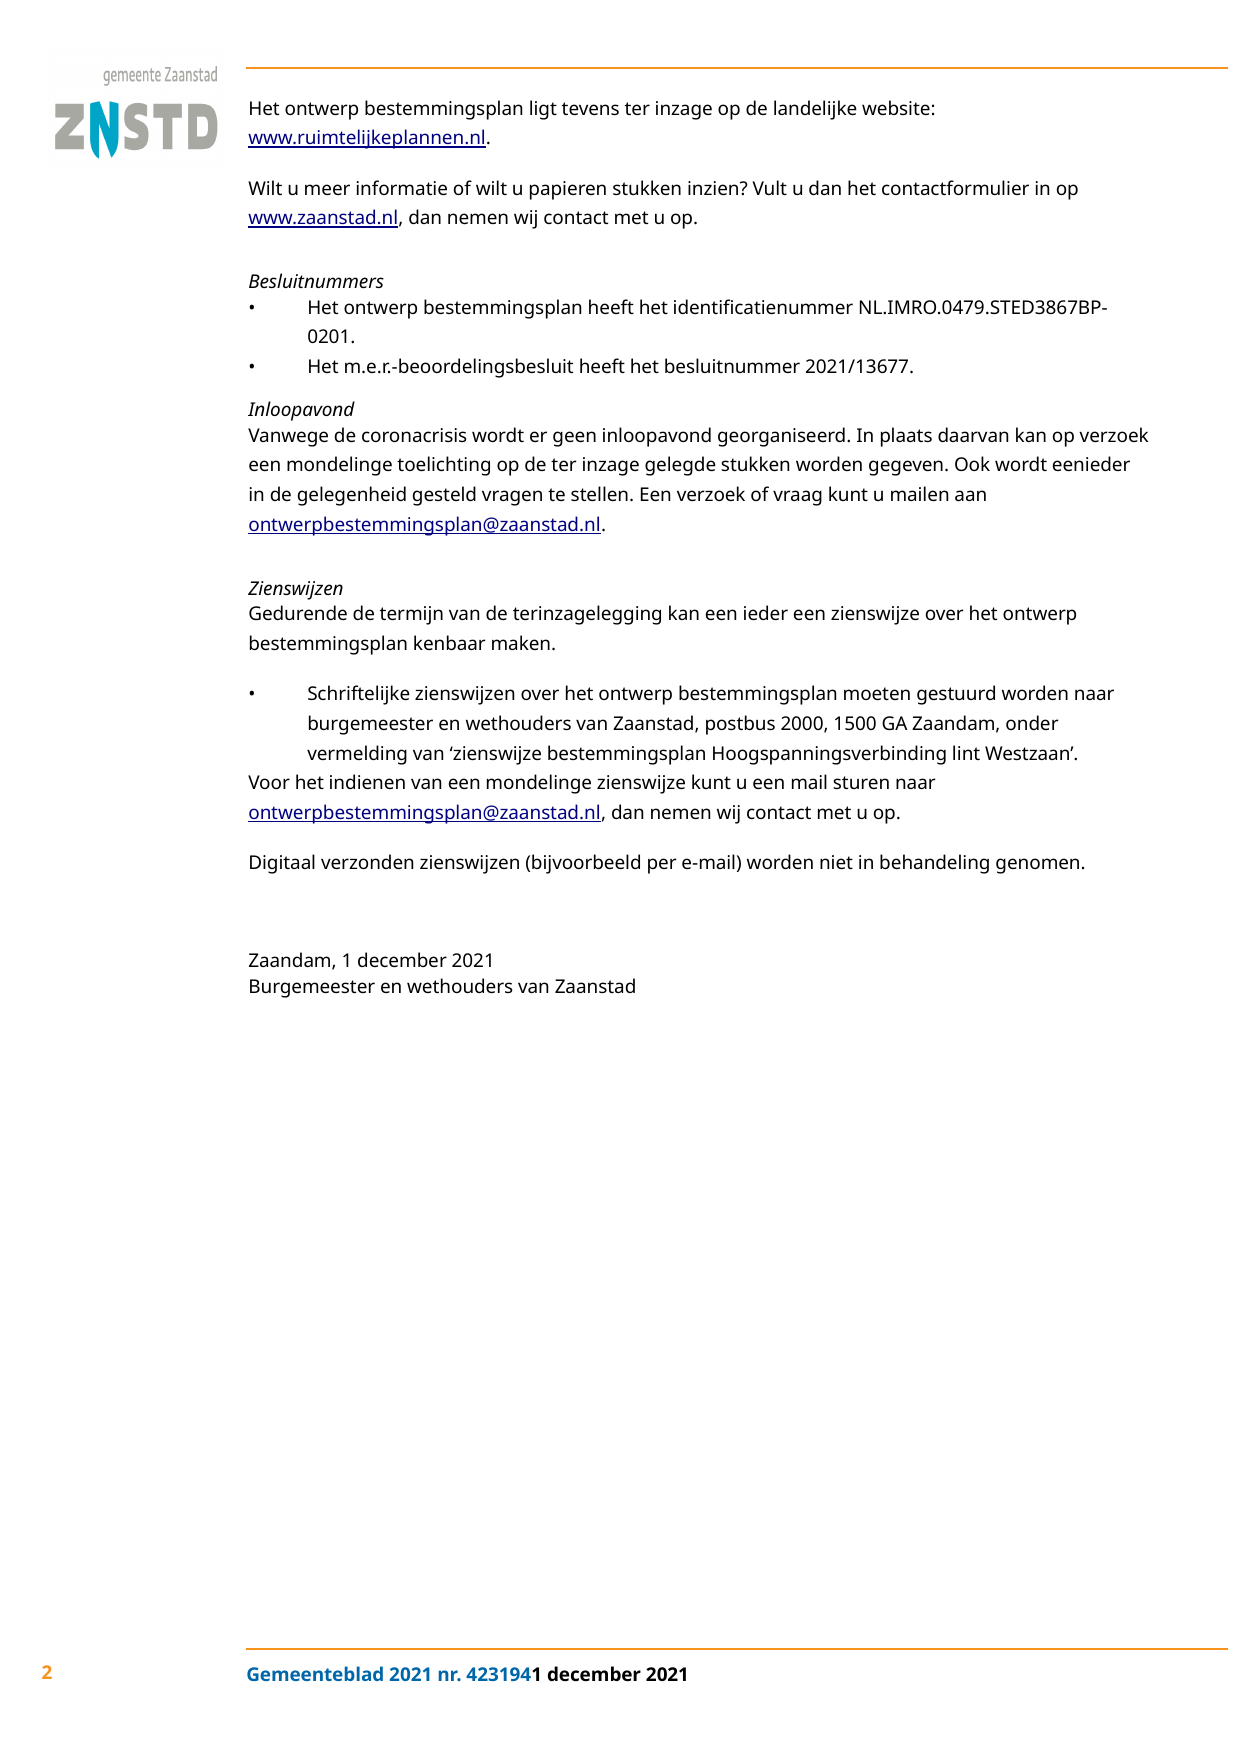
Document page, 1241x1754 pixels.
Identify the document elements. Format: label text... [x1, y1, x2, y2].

list Het m.e.r.-beoordelingsbesluit heeft het besluitnummer 2021/13677. [248, 353, 1152, 379]
text Voor het indienen van een mondelinge zienswijze kunt u een mail sturen naar ontwerpbestemmingsplan@zaanstad.nl, dan nemen wij contact met u op. [248, 769, 1152, 824]
text Wilt u meer informatie of wilt u papieren stukken inzien? Vult u dan het contactformulier in op www.zaanstad.nl, dan nemen wij contact met u op. [248, 175, 1152, 230]
text Het ontwerp bestemmingsplan ligt tevens ter inzage op de landelijke website: www.ruimtelijkeplannen.nl. [248, 95, 1152, 150]
text Inloopavond [248, 396, 1152, 422]
text Gedurende de termijn van de terinzagelegging kan een ieder een zienswijze over het ontwerp bestemmingsplan kenbaar maken. [248, 601, 1152, 656]
text Zienswijzen [248, 575, 1152, 601]
list Schriftelijke zienswijzen over het ontwerp bestemmingsplan moeten gestuurd worden naar burgemeester en wethouders van Zaanstad, postbus 2000, 1500 GA Zaandam, onder vermelding van ‘zienswijze bestemmingsplan Hoogspanningsverbinding lint Westzaan’. [248, 681, 1152, 765]
list Het ontwerp bestemmingsplan heeft het identificatienummer NL.IMRO.0479.STED3867BP-0201. [248, 294, 1152, 349]
text Zaandam, 1 december 2021 [248, 947, 1152, 973]
text Besluitnummers [248, 268, 1152, 294]
text Burgemeester en wethouders van Zaanstad [248, 973, 1152, 999]
text Digitaal verzonden zienswijzen (bijvoorbeeld per e-mail) worden niet in behandeling genomen. [248, 849, 1152, 875]
picture [41, 47, 231, 172]
text Vanwege de coronacrisis wordt er geen inloopavond georganiseerd. In plaats daarvan kan op verzoek een mondelinge toelichting op de ter inzage gelegde stukken worden gegeven. Ook wordt eenieder in de gelegenheid gesteld vragen te stellen. Een verzoek of vraag kunt u mailen aan ontwerpbestemmingsplan@zaanstad.nl. [248, 422, 1152, 537]
